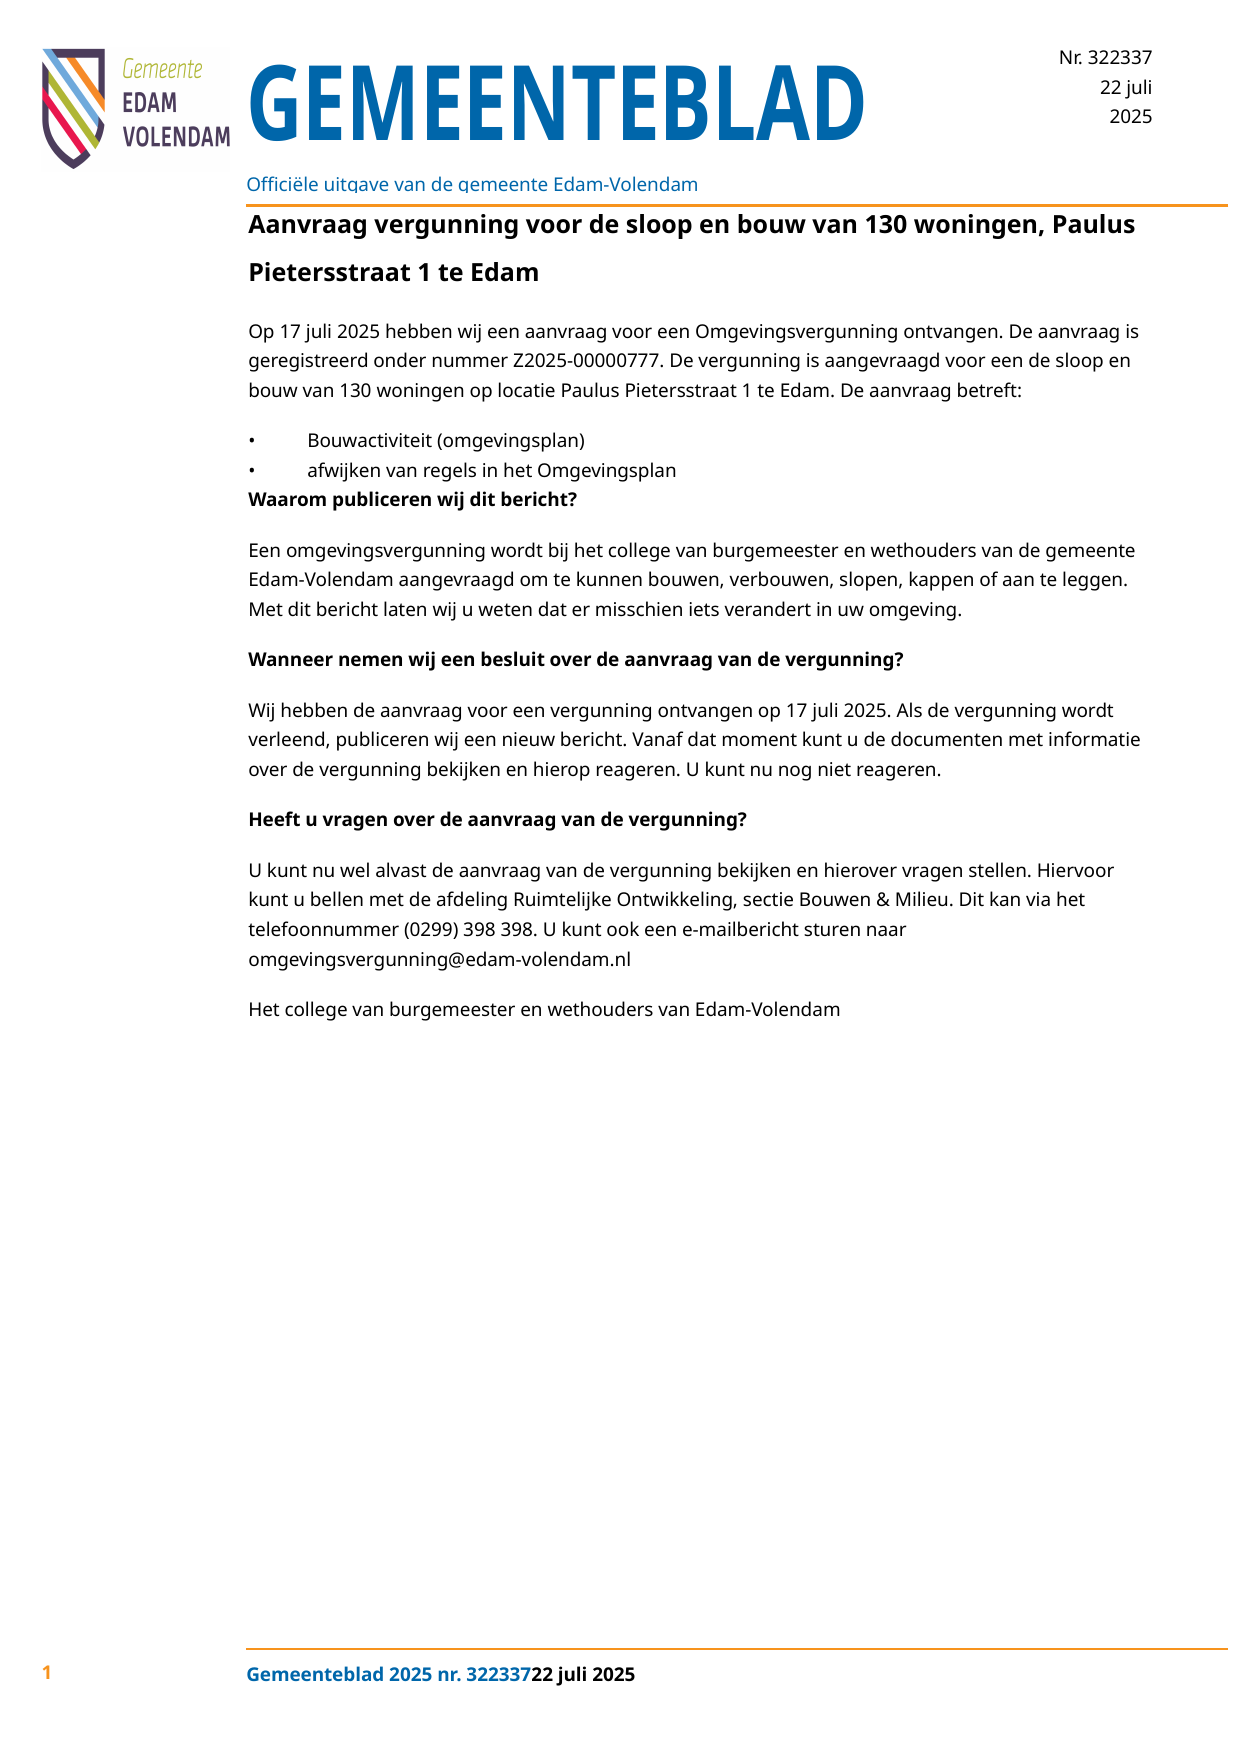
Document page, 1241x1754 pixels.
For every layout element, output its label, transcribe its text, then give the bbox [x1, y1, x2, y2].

text Op 17 juli 2025 hebben wij een aanvraag voor een Omgevingsvergunning ontvangen. De aanvraag is geregistreerd onder nummer Z2025-00000777. De vergunning is aangevraagd voor een de sloop en bouw van 130 woningen op locatie Paulus Pietersstraat 1 te Edam. De aanvraag betreft: [248, 318, 1152, 403]
text Waarom publiceren wij dit bericht? [248, 487, 1152, 512]
text Een omgevingsvergunning wordt bij het college van burgemeester en wethouders van de gemeente Edam-Volendam aangevraagd om te kunnen bouwen, verbouwen, slopen, kappen of aan te leggen. Met dit bericht laten wij u weten dat er misschien iets verandert in uw omgeving. [248, 537, 1152, 622]
picture [41, 47, 231, 172]
text Aanvraag vergunning voor de sloop en bouw van 130 woningen, Paulus Pietersstraat 1 te Edam [248, 207, 1152, 288]
text Het college van burgemeester en wethouders van Edam-Volendam [248, 996, 1152, 1022]
text Heeft u vragen over de aanvraag van de vergunning? [248, 807, 1152, 832]
text Wanneer nemen wij een besluit over de aanvraag van de vergunning? [248, 647, 1152, 672]
text U kunt nu wel alvast de aanvraag van de vergunning bekijken en hierover vragen stellen. Hiervoor kunt u bellen met de afdeling Ruimtelijke Ontwikkeling, sectie Bouwen & Milieu. Dit kan via het telefoonnummer (0299) 398 398. U kunt ook een e-mailbericht sturen naar omgevingsvergunning@edam-volendam.nl [248, 857, 1152, 972]
list Bouwactiviteit (omgevingsplan) [248, 427, 1152, 453]
list afwijken van regels in het Omgevingsplan [248, 457, 1152, 483]
text Wij hebben de aanvraag voor een vergunning ontvangen op 17 juli 2025. Als de vergunning wordt verleend, publiceren wij een nieuw bericht. Vanaf dat moment kunt u de documenten met informatie over de vergunning bekijken en hierop reageren. U kunt nu nog niet reageren. [248, 697, 1152, 782]
